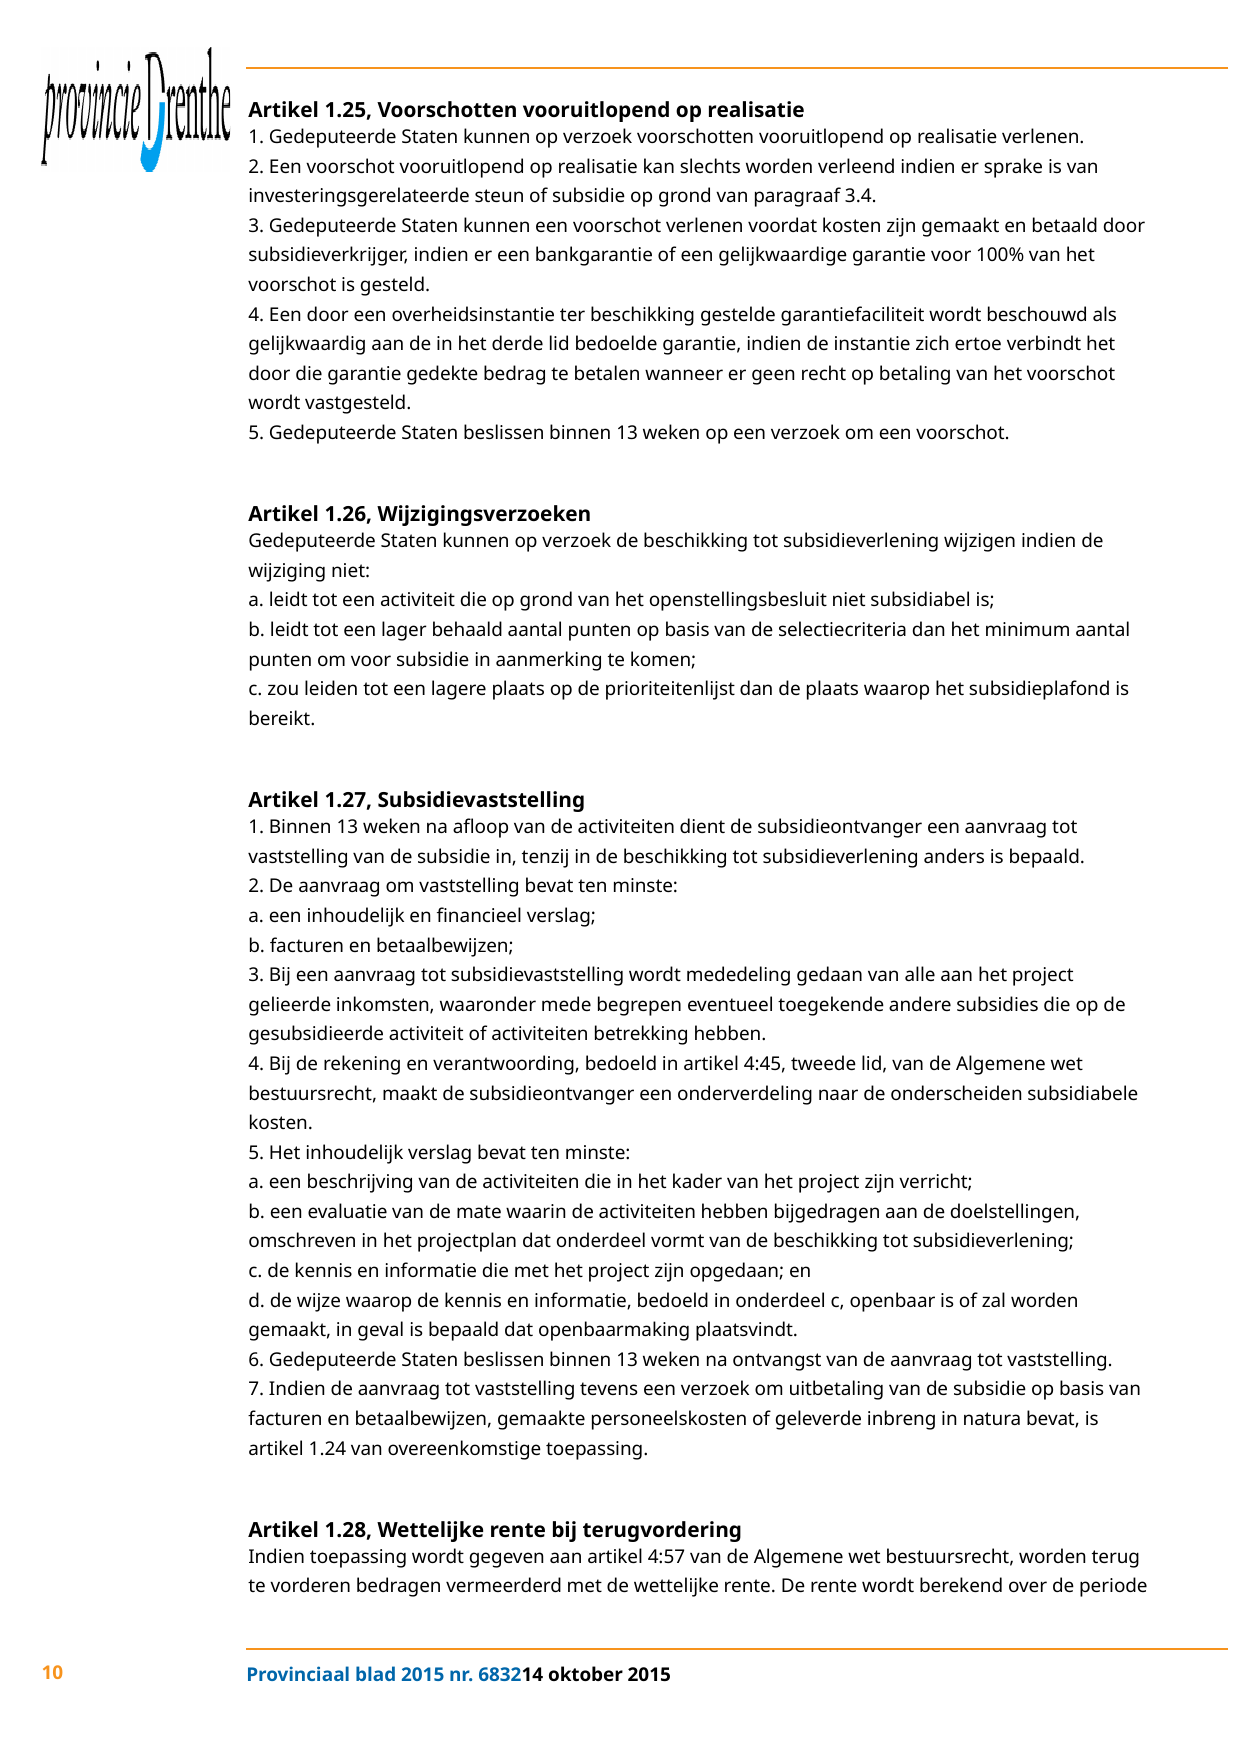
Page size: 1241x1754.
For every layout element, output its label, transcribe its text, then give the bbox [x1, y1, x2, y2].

text 2. Een voorschot vooruitlopend op realisatie kan slechts worden verleend indien er sprake is van investeringsgerelateerde steun of subsidie op grond van paragraaf 3.4. [248, 153, 1152, 208]
text 7. Indien de aanvraag tot vaststelling tevens een verzoek om uitbetaling van de subsidie op basis van facturen en betaalbewijzen, gemaakte personeelskosten of geleverde inbreng in natura bevat, is artikel 1.24 van overeenkomstige toepassing. [248, 1376, 1152, 1460]
text 5. Gedeputeerde Staten beslissen binnen 13 weken op een verzoek om een voorschot. [248, 419, 1152, 445]
text Artikel 1.26, Wijzigingsverzoeken [248, 499, 1152, 527]
text b. een evaluatie van de mate waarin de activiteiten hebben bijgedragen aan de doelstellingen, omschreven in het projectplan dat onderdeel vormt van de beschikking tot subsidieverlening; [248, 1198, 1152, 1253]
text Artikel 1.25, Voorschotten vooruitlopend op realisatie [248, 95, 1152, 123]
text 5. Het inhoudelijk verslag bevat ten minste: [248, 1139, 1152, 1164]
text Artikel 1.28, Wettelijke rente bij terugvordering [248, 1515, 1152, 1543]
picture [41, 47, 231, 172]
text b. facturen en betaalbewijzen; [248, 932, 1152, 957]
text c. zou leiden tot een lagere plaats op de prioriteitenlijst dan de plaats waarop het subsidieplafond is bereikt. [248, 675, 1152, 731]
text b. leidt tot een lager behaald aantal punten op basis van de selectiecriteria dan het minimum aantal punten om voor subsidie in aanmerking te komen; [248, 616, 1152, 672]
text 3. Bij een aanvraag tot subsidievaststelling wordt mededeling gedaan van alle aan het project gelieerde inkomsten, waaronder mede begrepen eventueel toegekende andere subsidies die op de gesubsidieerde activiteit of activiteiten betrekking hebben. [248, 961, 1152, 1046]
text 4. Een door een overheidsinstantie ter beschikking gestelde garantiefaciliteit wordt beschouwd als gelijkwaardig aan de in het derde lid bedoelde garantie, indien de instantie zich ertoe verbindt het door die garantie gedekte bedrag te betalen wanneer er geen recht op betaling van het voorschot wordt vastgesteld. [248, 301, 1152, 415]
text Gedeputeerde Staten kunnen op verzoek de beschikking tot subsidieverlening wijzigen indien de wijziging niet: [248, 527, 1152, 583]
text 2. De aanvraag om vaststelling bevat ten minste: [248, 873, 1152, 898]
text Artikel 1.27, Subsidievaststelling [248, 785, 1152, 813]
text a. een inhoudelijk en financieel verslag; [248, 902, 1152, 928]
text Indien toepassing wordt gegeven aan artikel 4:57 van de Algemene wet bestuursrecht, worden terug te vorderen bedragen vermeerderd met de wettelijke rente. De rente wordt berekend over de periode [248, 1543, 1152, 1598]
text 6. Gedeputeerde Staten beslissen binnen 13 weken na ontvangst van de aanvraag tot vaststelling. [248, 1346, 1152, 1372]
text a. leidt tot een activiteit die op grond van het openstellingsbesluit niet subsidiabel is; [248, 587, 1152, 612]
text d. de wijze waarop de kennis en informatie, bedoeld in onderdeel c, openbaar is of zal worden gemaakt, in geval is bepaald dat openbaarmaking plaatsvindt. [248, 1287, 1152, 1342]
text a. een beschrijving van de activiteiten die in het kader van het project zijn verricht; [248, 1168, 1152, 1194]
text 3. Gedeputeerde Staten kunnen een voorschot verlenen voordat kosten zijn gemaakt en betaald door subsidieverkrijger, indien er een bankgarantie of een gelijkwaardige garantie voor 100% van het voorschot is gesteld. [248, 212, 1152, 297]
text 4. Bij de rekening en verantwoording, bedoeld in artikel 4:45, tweede lid, van de Algemene wet bestuursrecht, maakt de subsidieontvanger een onderverdeling naar de onderscheiden subsidiabele kosten. [248, 1050, 1152, 1135]
text c. de kennis en informatie die met het project zijn opgedaan; en [248, 1257, 1152, 1283]
text 1. Binnen 13 weken na afloop van de activiteiten dient de subsidieontvanger een aanvraag tot vaststelling van de subsidie in, tenzij in de beschikking tot subsidieverlening anders is bepaald. [248, 813, 1152, 869]
text 1. Gedeputeerde Staten kunnen op verzoek voorschotten vooruitlopend op realisatie verlenen. [248, 123, 1152, 149]
